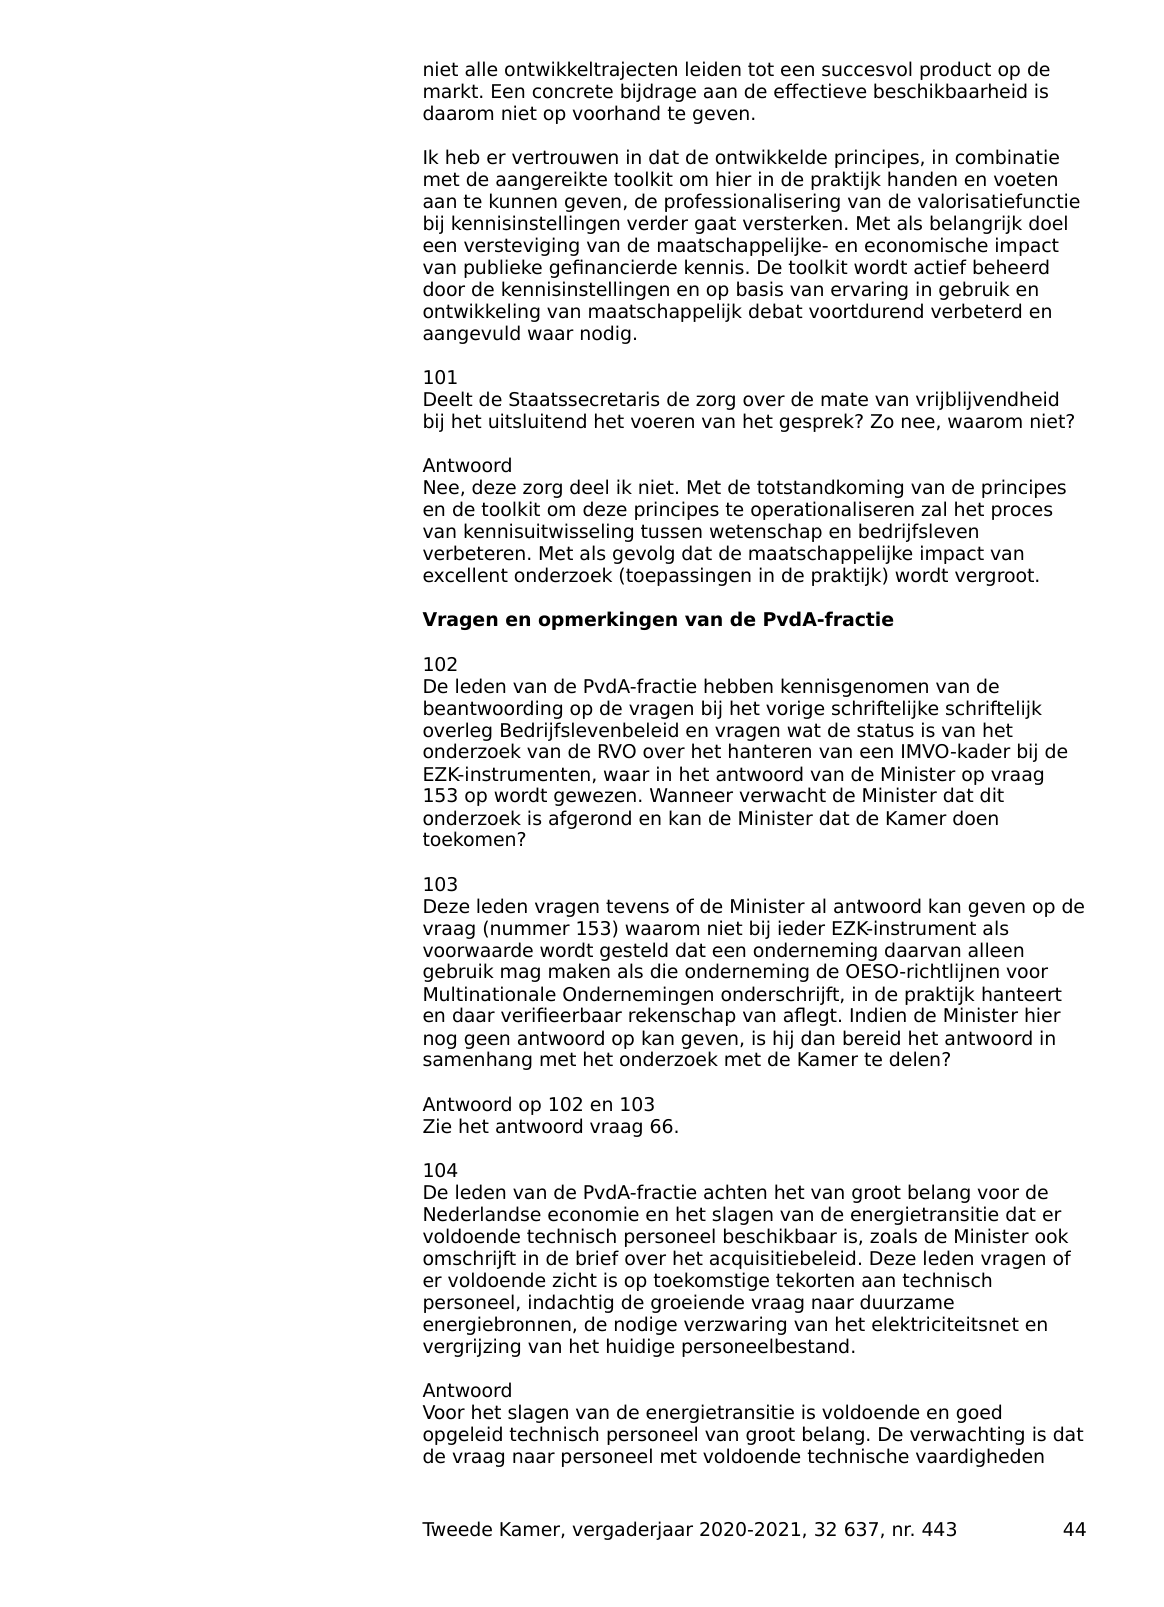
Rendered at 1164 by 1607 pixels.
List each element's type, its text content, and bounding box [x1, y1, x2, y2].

text niet alle ontwikkeltrajecten leiden tot een succesvol product op de markt. Een concrete bijdrage aan de effectieve beschikbaarheid is daarom niet op voorhand te geven. [422, 59, 1087, 125]
text Voor het slagen van de energietransitie is voldoende en goed opgeleid technisch personeel van groot belang. De verwachting is dat de vraag naar personeel met voldoende technische vaardigheden [422, 1402, 1087, 1468]
text Deelt de Staatssecretaris de zorg over de mate van vrijblijvendheid bij het uitsluitend het voeren van het gesprek? Zo nee, waarom niet? [422, 389, 1087, 433]
text 104 [422, 1160, 1087, 1182]
text Antwoord op 102 en 103 [422, 1093, 1087, 1116]
text 103 [422, 873, 1087, 896]
text Ik heb er vertrouwen in dat de ontwikkelde principes, in combinatie met de aangereikte toolkit om hier in de praktijk handen en voeten aan te kunnen geven, de professionalisering van de valorisatiefunctie bij kennisinstellingen verder gaat versterken. Met als belangrijk doel een versteviging van de maatschappelijke- en economische impact van publieke gefinancierde kennis. De toolkit wordt actief beheerd door de kennisinstellingen en op basis van ervaring in gebruik en ontwikkeling van maatschappelijk debat voortdurend verbeterd en aangevuld waar nodig. [422, 147, 1087, 345]
text De leden van de PvdA-fractie achten het van groot belang voor de Nederlandse economie en het slagen van de energietransitie dat er voldoende technisch personeel beschikbaar is, zoals de Minister ook omschrijft in de brief over het acquisitiebeleid. Deze leden vragen of er voldoende zicht is op toekomstige tekorten aan technisch personeel, indachtig de groeiende vraag naar duurzame energiebronnen, de nodige verzwaring van het elektriciteitsnet en vergrijzing van het huidige personeelbestand. [422, 1182, 1087, 1357]
text Antwoord [422, 455, 1087, 477]
subtitle Vragen en opmerkingen van de PvdA-fractie [422, 609, 1087, 631]
text Nee, deze zorg deel ik niet. Met de totstandkoming van de principes en de toolkit om deze principes te operationaliseren zal het proces van kennisuitwisseling tussen wetenschap en bedrijfsleven verbeteren. Met als gevolg dat de maatschappelijke impact van excellent onderzoek (toepassingen in de praktijk) wordt vergroot. [422, 477, 1087, 587]
text Zie het antwoord vraag 66. [422, 1116, 1087, 1137]
text 102 [422, 653, 1087, 676]
text 101 [422, 367, 1087, 389]
text Deze leden vragen tevens of de Minister al antwoord kan geven op de vraag (nummer 153) waarom niet bij ieder EZK-instrument als voorwaarde wordt gesteld dat een onderneming daarvan alleen gebruik mag maken als die onderneming de OESO-richtlijnen voor Multinationale Ondernemingen onderschrijft, in de praktijk hanteert en daar verifieerbaar rekenschap van aflegt. Indien de Minister hier nog geen antwoord op kan geven, is hij dan bereid het antwoord in samenhang met het onderzoek met de Kamer te delen? [422, 896, 1087, 1071]
text Antwoord [422, 1380, 1087, 1402]
text De leden van de PvdA-fractie hebben kennisgenomen van de beantwoording op de vragen bij het vorige schriftelijke schriftelijk overleg Bedrijfslevenbeleid en vragen wat de status is van het onderzoek van de RVO over het hanteren van een IMVO-kader bij de EZK-instrumenten, waar in het antwoord van de Minister op vraag 153 op wordt gewezen. Wanneer verwacht de Minister dat dit onderzoek is afgerond en kan de Minister dat de Kamer doen toekomen? [422, 676, 1087, 851]
